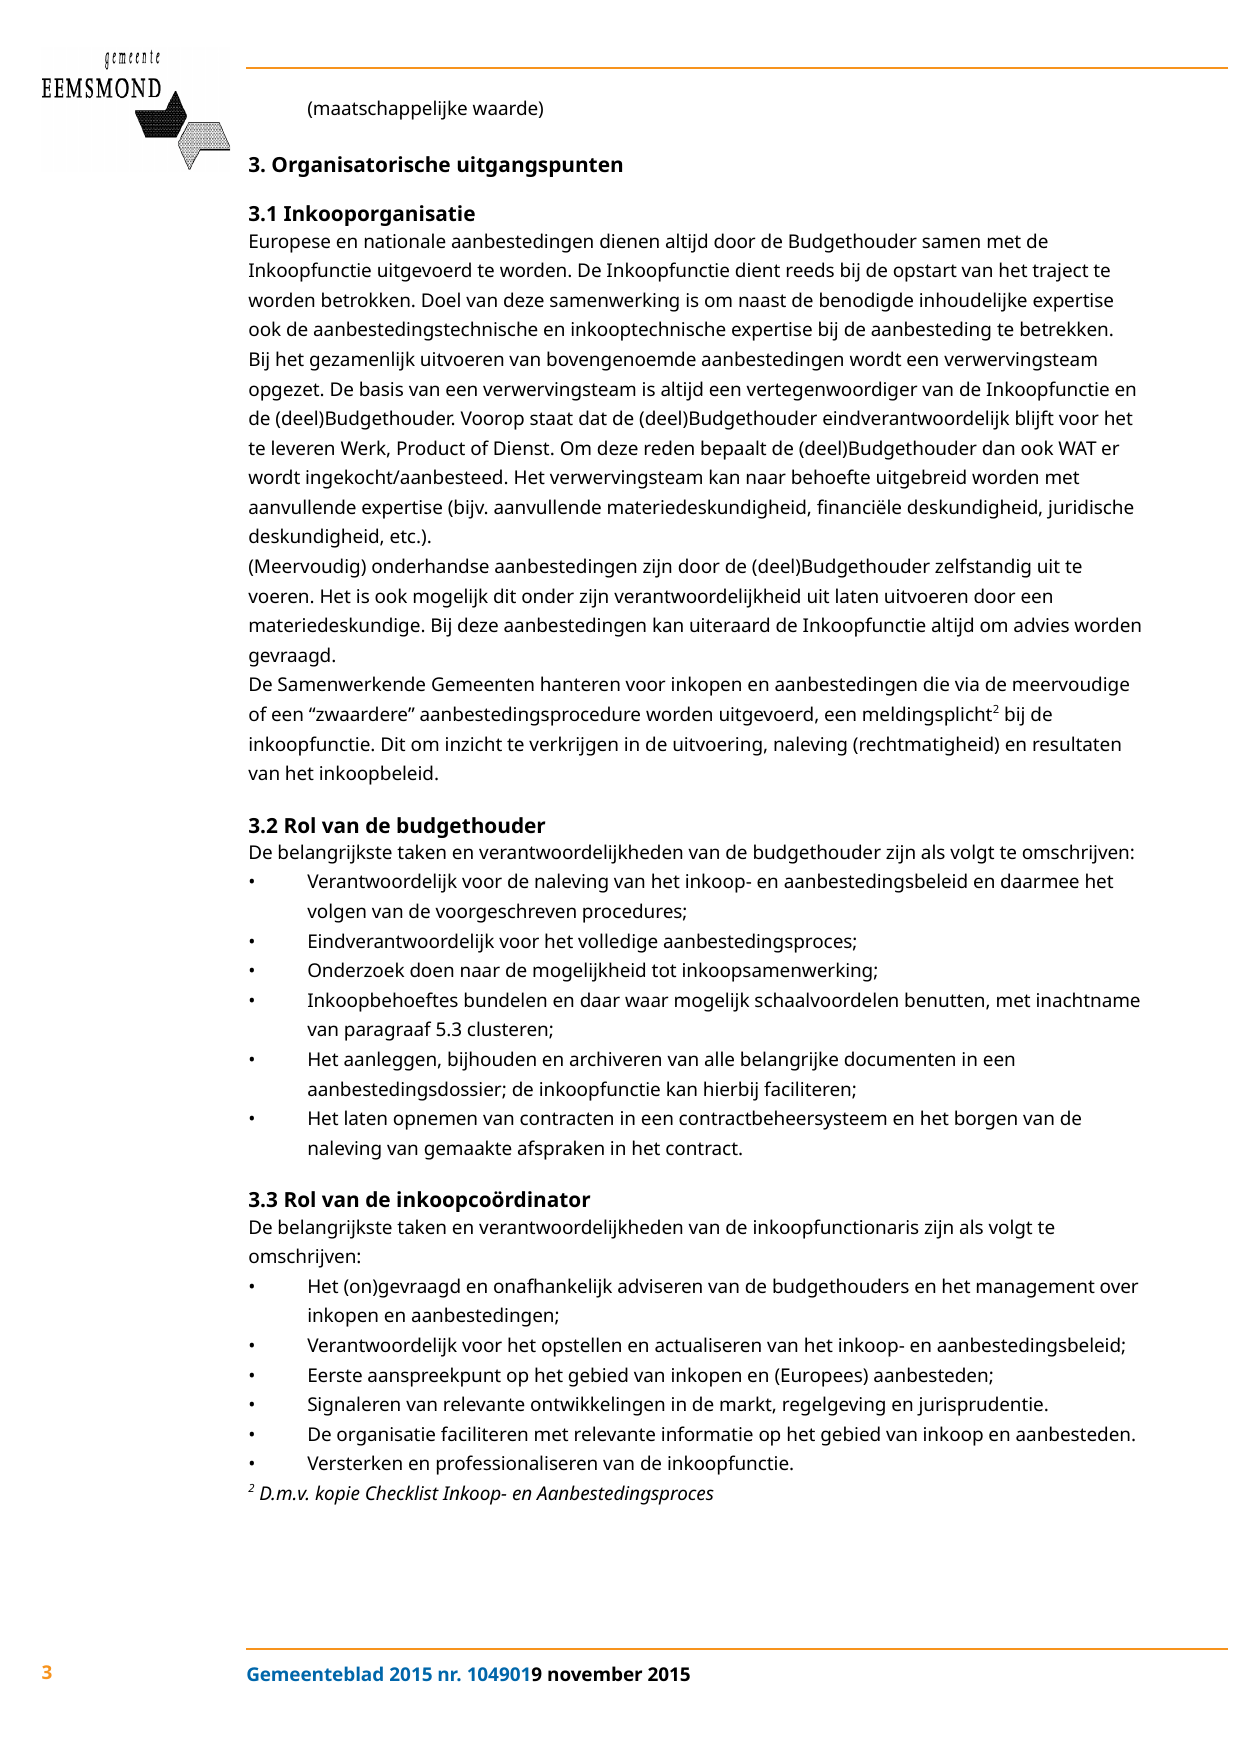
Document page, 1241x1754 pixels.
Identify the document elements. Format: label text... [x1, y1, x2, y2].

list Signaleren van relevante ontwikkelingen in de markt, regelgeving en jurisprudentie. [248, 1391, 1152, 1417]
list Het (on)gevraagd en onafhankelijk adviseren van de budgethouders en het management over inkopen en aanbestedingen; [248, 1273, 1152, 1328]
picture [41, 47, 231, 172]
text De belangrijkste taken en verantwoordelijkheden van de budgethouder zijn als volgt te omschrijven: [248, 839, 1152, 865]
text (Meervoudig) onderhandse aanbestedingen zijn door de (deel)Budgethouder zelfstandig uit te voeren. Het is ook mogelijk dit onder zijn verantwoordelijkheid uit laten uitvoeren door een materiedeskundige. Bij deze aanbestedingen kan uiteraard de Inkoopfunctie altijd om advies worden gevraagd. [248, 553, 1152, 668]
list Verantwoordelijk voor het opstellen en actualiseren van het inkoop- en aanbestedingsbeleid; [248, 1332, 1152, 1358]
list Verantwoordelijk voor de naleving van het inkoop- en aanbestedingsbeleid en daarmee het volgen van de voorgeschreven procedures; [248, 869, 1152, 924]
text De belangrijkste taken en verantwoordelijkheden van de inkoopfunctionaris zijn als volgt te omschrijven: [248, 1214, 1152, 1269]
list Eerste aanspreekpunt op het gebied van inkopen en (Europees) aanbesteden; [248, 1362, 1152, 1387]
list Het laten opnemen van contracten in een contractbeheersysteem en het borgen van de naleving van gemaakte afspraken in het contract. [248, 1105, 1152, 1161]
text 2 D.m.v. kopie Checklist Inkoop- en Aanbestedingsproces [248, 1480, 1152, 1506]
text De Samenwerkende Gemeenten hanteren voor inkopen en aanbestedingen die via de meervoudige of een “zwaardere” aanbestedingsprocedure worden uitgevoerd, een meldingsplicht2 bij de inkoopfunctie. Dit om inzicht te verkrijgen in de uitvoering, naleving (rechtmatigheid) en resultaten van het inkoopbeleid. [248, 672, 1152, 786]
text Europese en nationale aanbestedingen dienen altijd door de Budgethouder samen met de Inkoopfunctie uitgevoerd te worden. De Inkoopfunctie dient reeds bij de opstart van het traject te worden betrokken. Doel van deze samenwerking is om naast de benodigde inhoudelijke expertise ook de aanbestedingstechnische en inkooptechnische expertise bij de aanbesteding te betrekken. [248, 228, 1152, 342]
list Onderzoek doen naar de mogelijkheid tot inkoopsamenwerking; [248, 957, 1152, 983]
text Bij het gezamenlijk uitvoeren van bovengenoemde aanbestedingen wordt een verwervingsteam opgezet. De basis van een verwervingsteam is altijd een vertegenwoordiger van de Inkoopfunctie en de (deel)Budgethouder. Voorop staat dat de (deel)Budgethouder eindverantwoordelijk blijft voor het te leveren Werk, Product of Dienst. Om deze reden bepaalt de (deel)Budgethouder dan ook WAT er wordt ingekocht/aanbesteed. Het verwervingsteam kan naar behoefte uitgebreid worden met aanvullende expertise (bijv. aanvullende materiedeskundigheid, financiële deskundigheid, juridische deskundigheid, etc.). [248, 346, 1152, 549]
list Versterken en professionaliseren van de inkoopfunctie. [248, 1451, 1152, 1476]
list Eindverantwoordelijk voor het volledige aanbestedingsproces; [248, 928, 1152, 954]
list De organisatie faciliteren met relevante informatie op het gebied van inkoop en aanbesteden. [248, 1421, 1152, 1447]
text 3.2 Rol van de budgethouder [248, 811, 1152, 839]
text 3.3 Rol van de inkoopcoördinator [248, 1185, 1152, 1214]
text 3. Organisatorische uitgangspunten [248, 150, 1152, 178]
text 3.1 Inkooporganisatie [248, 199, 1152, 228]
list (maatschappelijke waarde) [248, 95, 1152, 121]
list Het aanleggen, bijhouden en archiveren van alle belangrijke documenten in een aanbestedingsdossier; de inkoopfunctie kan hierbij faciliteren; [248, 1046, 1152, 1102]
list Inkoopbehoeftes bundelen en daar waar mogelijk schaalvoordelen benutten, met inachtname van paragraaf 5.3 clusteren; [248, 987, 1152, 1042]
